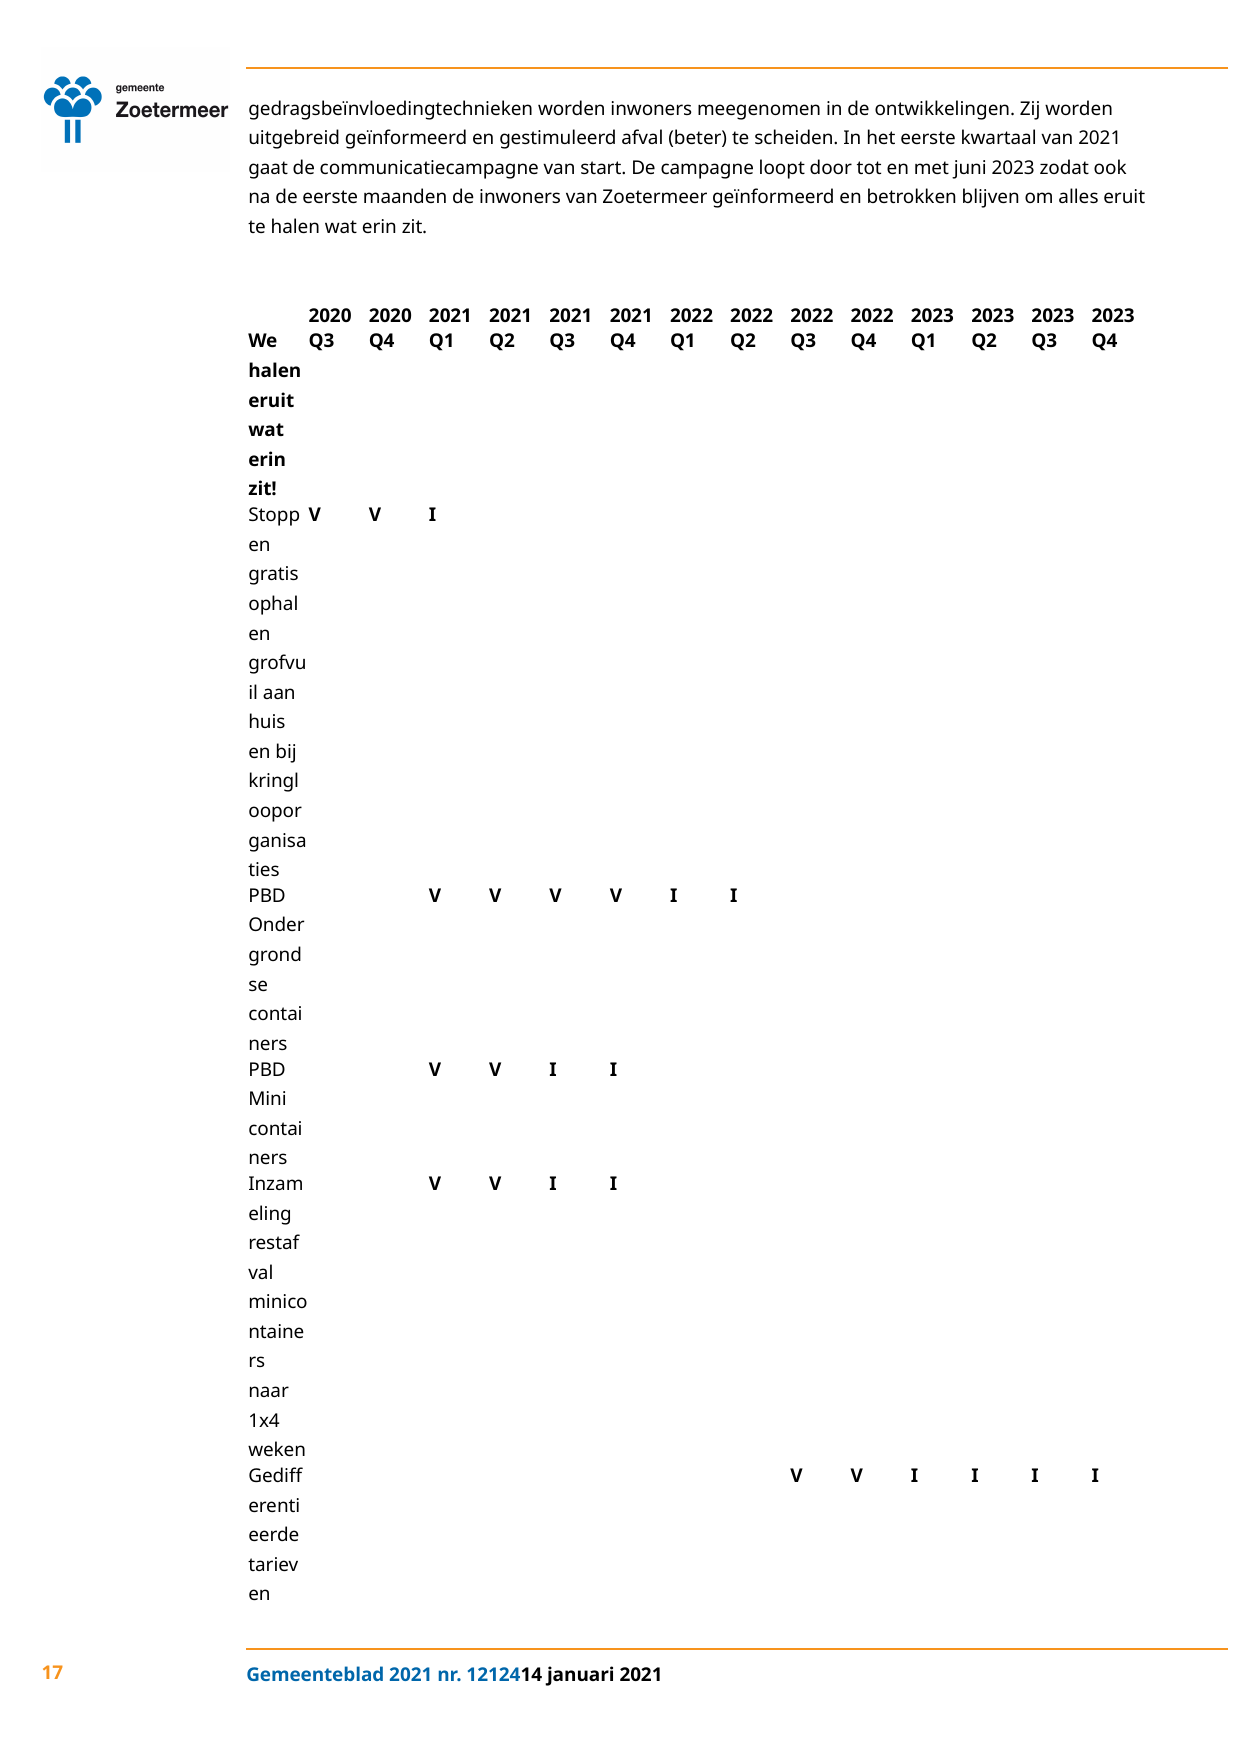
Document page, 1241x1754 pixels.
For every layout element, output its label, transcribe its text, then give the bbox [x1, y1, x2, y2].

table_cell [670, 501, 730, 882]
table_cell [1091, 501, 1152, 882]
table_cell I [610, 1170, 670, 1462]
table_cell I [549, 1170, 609, 1462]
table_cell [429, 1462, 489, 1606]
table_cell I [610, 1056, 670, 1170]
table_cell I [1031, 1462, 1091, 1606]
table_header 2021 [489, 302, 549, 328]
table_header 2020 [308, 302, 368, 328]
table_cell PBD Mini containers [248, 1056, 308, 1170]
table_cell I [911, 1462, 971, 1606]
table_cell Stoppen gratis ophalen grofvuil aan huis en bij kringlooporganisaties [248, 501, 308, 882]
table_header 2021 [429, 302, 489, 328]
table_cell [730, 1170, 790, 1462]
table_cell Q1 [429, 328, 489, 501]
table_cell [1091, 1056, 1152, 1170]
table_cell Q4 [610, 328, 670, 501]
table_header 2022 [790, 302, 850, 328]
picture [41, 47, 231, 172]
table_cell V [489, 882, 549, 1056]
table_cell [610, 501, 670, 882]
table_cell V [549, 882, 609, 1056]
table_cell [790, 882, 850, 1056]
table_cell Q1 [670, 328, 730, 501]
table_cell Q3 [1031, 328, 1091, 501]
table_cell Q2 [971, 328, 1031, 501]
table_cell I [549, 1056, 609, 1170]
table_cell Q4 [369, 328, 429, 501]
table_cell [369, 1056, 429, 1170]
table_cell V [489, 1170, 549, 1462]
table_cell Q2 [489, 328, 549, 501]
table_cell V [308, 501, 368, 882]
table_cell [549, 1462, 609, 1606]
table_cell Inzameling restafval minicontainers naar 1x4 weken [248, 1170, 308, 1462]
table_cell [369, 1170, 429, 1462]
table_cell [489, 1462, 549, 1606]
table_cell [1031, 1056, 1091, 1170]
table_cell [911, 882, 971, 1056]
table_cell [730, 1462, 790, 1606]
table_cell [369, 1462, 429, 1606]
table_cell [1031, 1170, 1091, 1462]
table_header [248, 302, 308, 328]
table_cell We halen eruit wat erin zit! [248, 328, 308, 501]
table_header 2021 [610, 302, 670, 328]
table_cell Q3 [790, 328, 850, 501]
table_header 2021 [549, 302, 609, 328]
table_cell Q4 [1091, 328, 1152, 501]
table_cell [971, 1170, 1031, 1462]
table_cell [790, 1056, 850, 1170]
table_cell [730, 501, 790, 882]
table_cell [790, 1170, 850, 1462]
table_cell I [730, 882, 790, 1056]
table_cell [369, 882, 429, 1056]
table_cell [670, 1170, 730, 1462]
table_cell [850, 882, 911, 1056]
text gedragsbeïnvloedingtechnieken worden inwoners meegenomen in de ontwikkelingen. Zij worden uitgebreid geïnformeerd en gestimuleerd afval (beter) te scheiden. In het eerste kwartaal van 2021 gaat de communicatiecampagne van start. De campagne loopt door tot en met juni 2023 zodat ook na de eerste maanden de inwoners van Zoetermeer geïnformeerd en betrokken blijven om alles eruit te halen wat erin zit. [248, 95, 1152, 239]
table_cell [549, 501, 609, 882]
table_cell Q2 [730, 328, 790, 501]
table_cell [308, 1462, 368, 1606]
table_cell [1091, 882, 1152, 1056]
table_cell [971, 882, 1031, 1056]
table_cell [850, 501, 911, 882]
table_cell [1031, 501, 1091, 882]
table_cell [308, 882, 368, 1056]
table_cell [308, 1170, 368, 1462]
table_cell [850, 1056, 911, 1170]
table_header 2020 [369, 302, 429, 328]
table_header 2022 [850, 302, 911, 328]
table_cell V [429, 882, 489, 1056]
table_cell [971, 501, 1031, 882]
table_cell V [489, 1056, 549, 1170]
table_cell [670, 1056, 730, 1170]
table_cell Gedifferentieerde tarieven [248, 1462, 308, 1606]
table_cell V [850, 1462, 911, 1606]
table_cell V [429, 1056, 489, 1170]
table_cell [911, 501, 971, 882]
table_header 2023 [911, 302, 971, 328]
table_header 2023 [1091, 302, 1152, 328]
table_cell Q3 [549, 328, 609, 501]
table_cell Q4 [850, 328, 911, 501]
table_cell [911, 1170, 971, 1462]
table_cell I [429, 501, 489, 882]
table_cell [670, 1462, 730, 1606]
table_cell [1091, 1170, 1152, 1462]
table_cell Q3 [308, 328, 368, 501]
table_cell [730, 1056, 790, 1170]
table_cell V [790, 1462, 850, 1606]
table_header 2023 [971, 302, 1031, 328]
table_cell [308, 1056, 368, 1170]
table_cell [1031, 882, 1091, 1056]
table_header 2022 [670, 302, 730, 328]
table_cell V [610, 882, 670, 1056]
table_cell I [670, 882, 730, 1056]
table_cell [610, 1462, 670, 1606]
table_header 2023 [1031, 302, 1091, 328]
table_cell Q1 [911, 328, 971, 501]
table_cell V [429, 1170, 489, 1462]
table_cell PBD Ondergrondse containers [248, 882, 308, 1056]
table_cell I [971, 1462, 1031, 1606]
table_cell [850, 1170, 911, 1462]
table_cell [489, 501, 549, 882]
table_cell I [1091, 1462, 1152, 1606]
table_header 2022 [730, 302, 790, 328]
table_cell V [369, 501, 429, 882]
table_cell [911, 1056, 971, 1170]
table_cell [971, 1056, 1031, 1170]
table_cell [790, 501, 850, 882]
